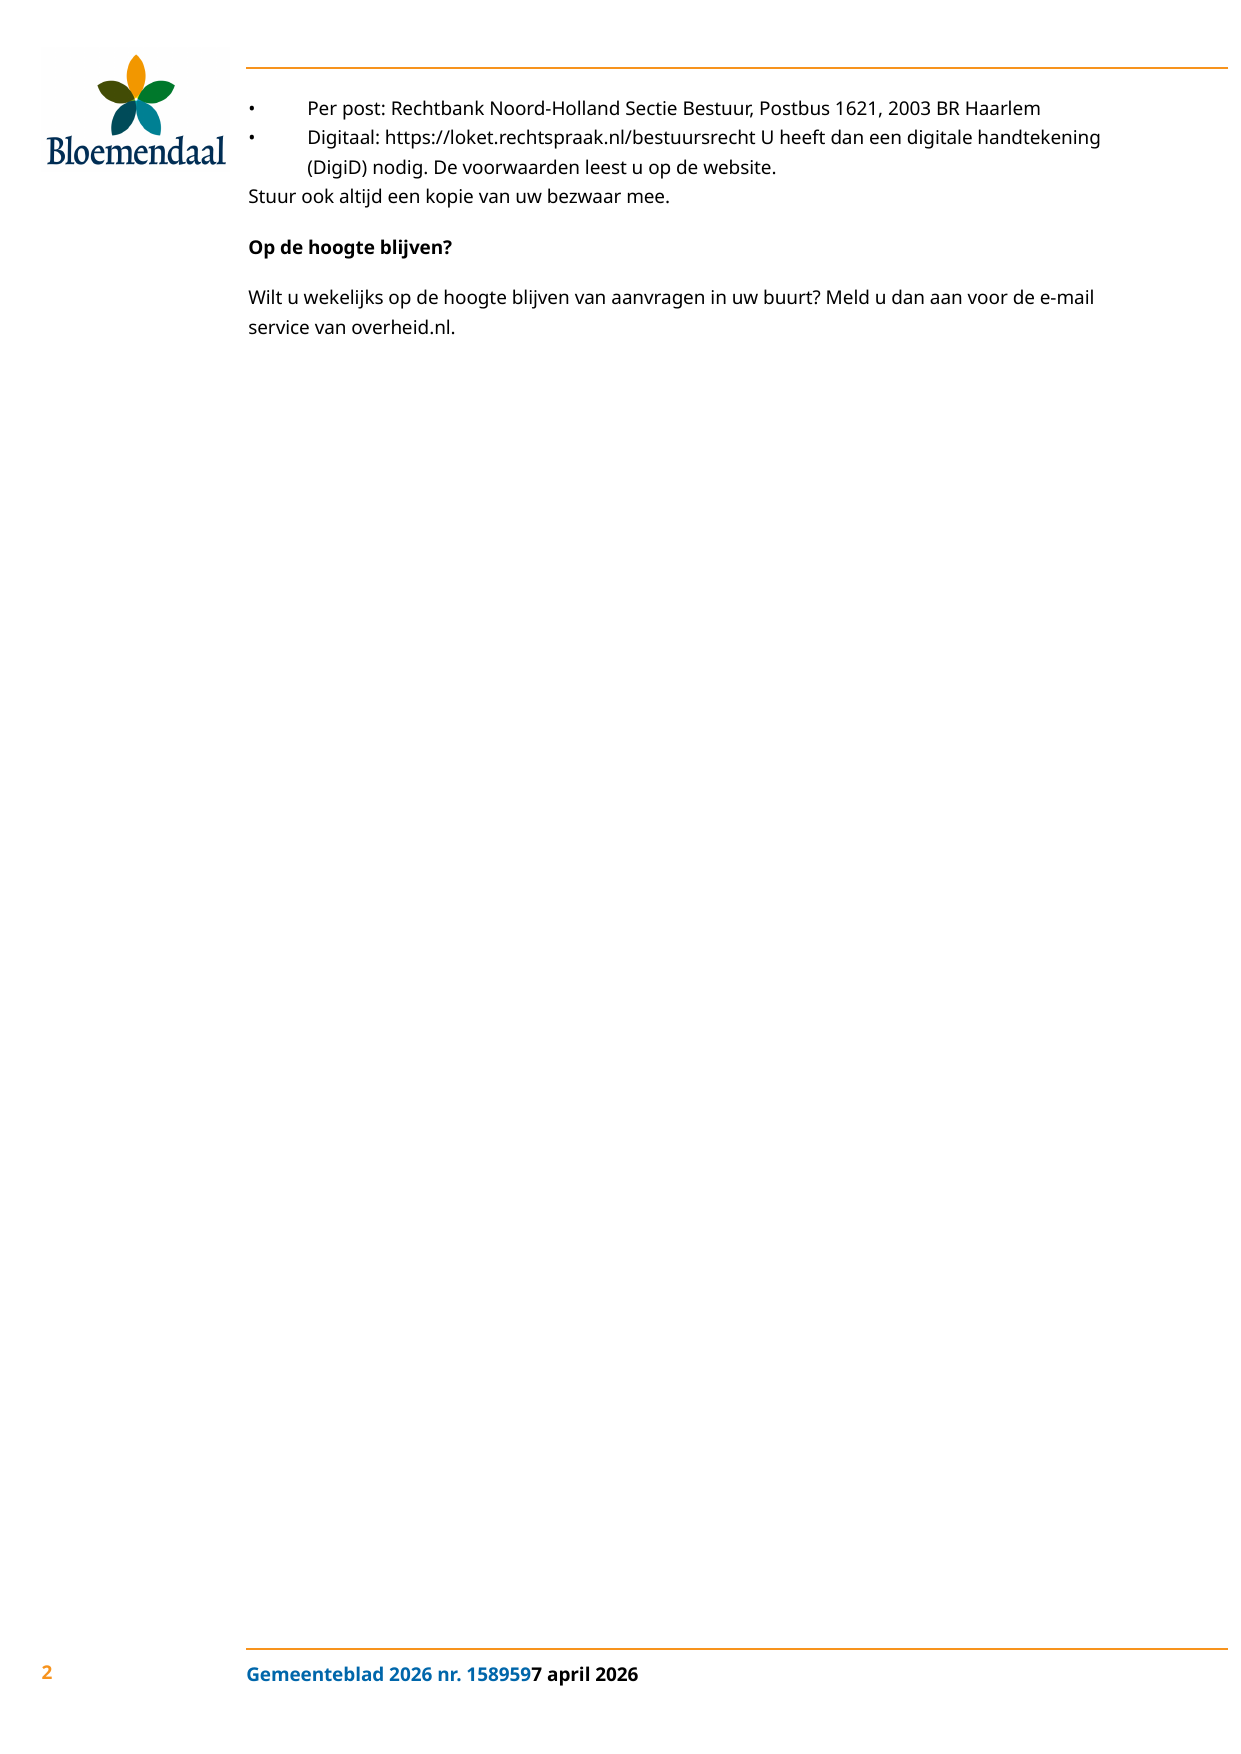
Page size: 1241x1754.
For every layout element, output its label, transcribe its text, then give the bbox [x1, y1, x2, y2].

text Wilt u wekelijks op de hoogte blijven van aanvragen in uw buurt? Meld u dan aan voor de e-mail service van overheid.nl. [248, 284, 1152, 340]
list Digitaal: https://loket.rechtspraak.nl/bestuursrecht U heeft dan een digitale handtekening (DigiD) nodig. De voorwaarden leest u op de website. [248, 124, 1152, 180]
text Stuur ook altijd een kopie van uw bezwaar mee. [248, 183, 1152, 209]
picture [41, 47, 231, 172]
text Op de hoogte blijven? [248, 234, 1152, 260]
list Per post: Rechtbank Noord-Holland Sectie Bestuur, Postbus 1621, 2003 BR Haarlem [248, 95, 1152, 121]
